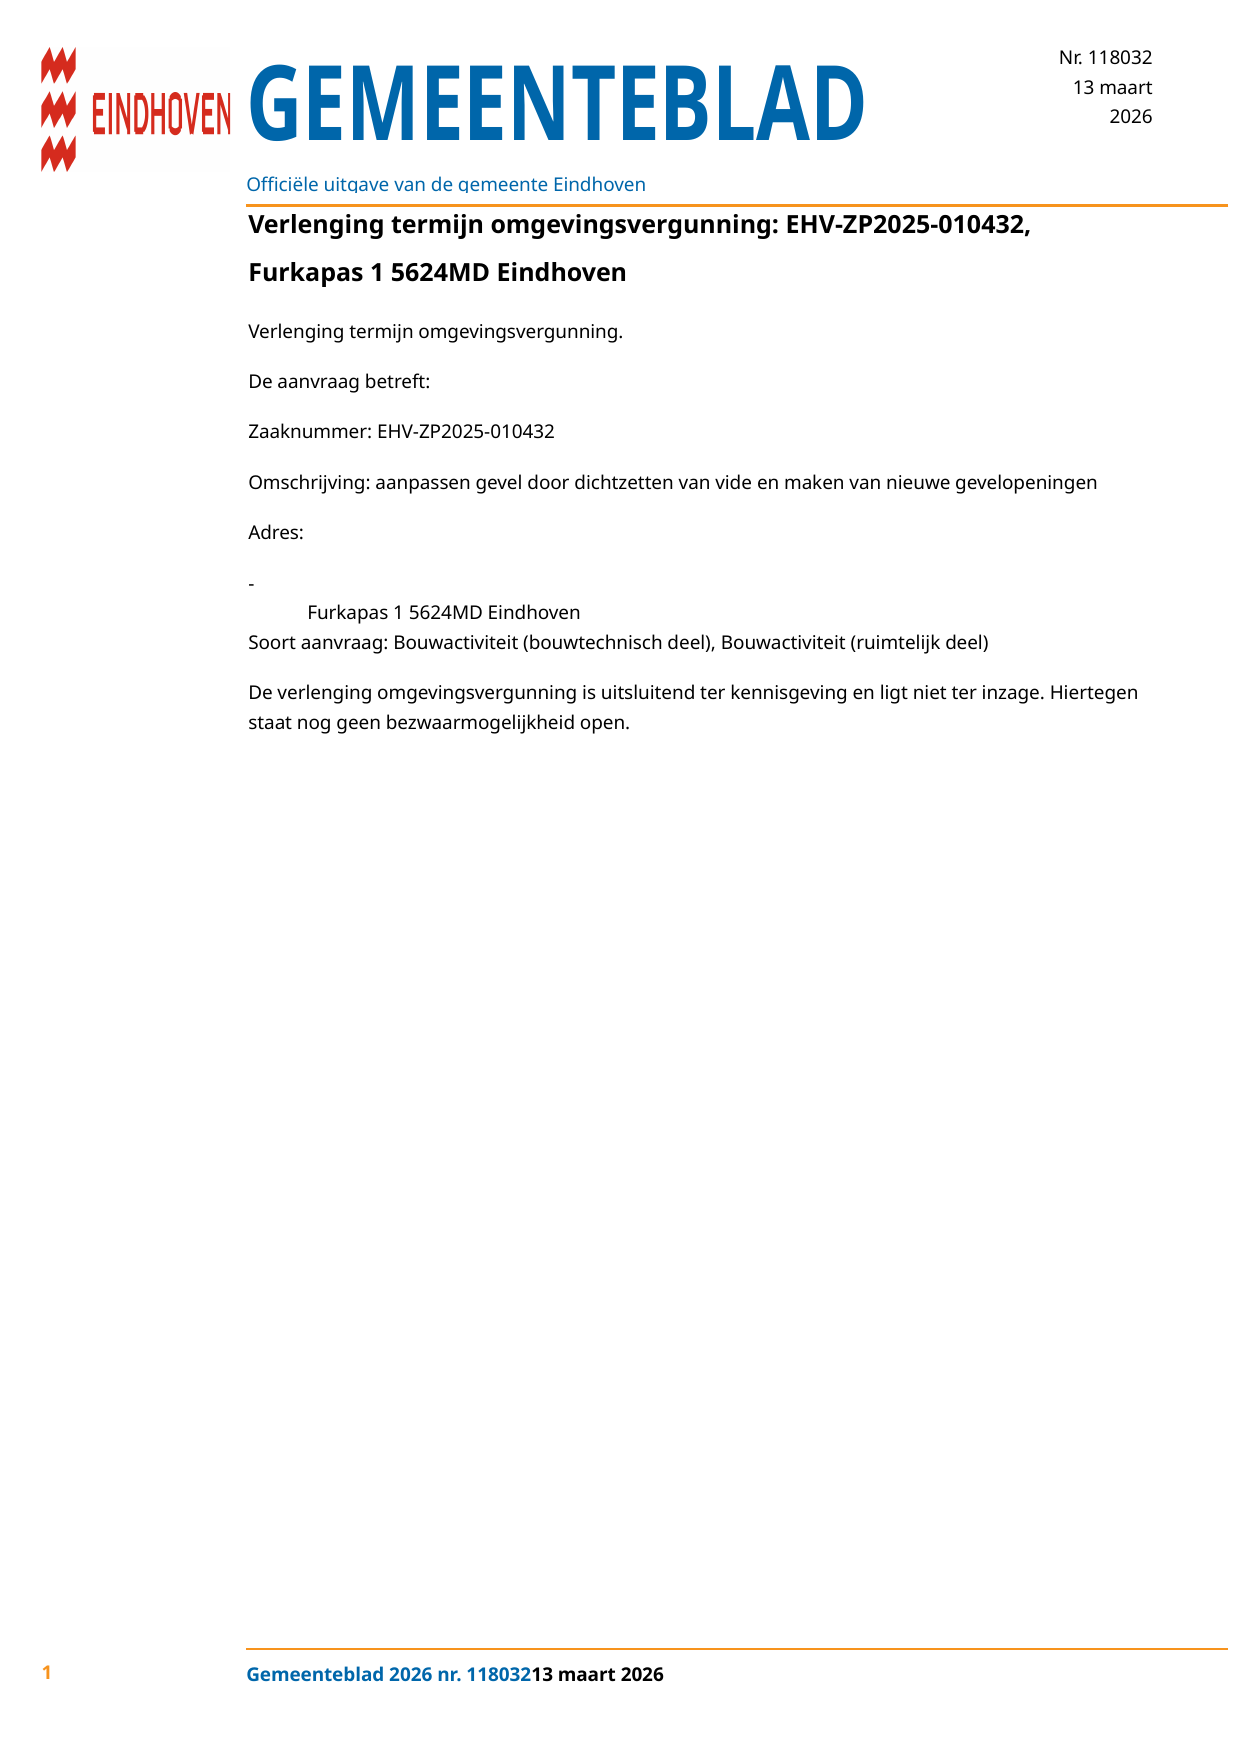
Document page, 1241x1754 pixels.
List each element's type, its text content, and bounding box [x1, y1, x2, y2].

text Verlenging termijn omgevingsvergunning. [248, 318, 1152, 344]
list Furkapas 1 5624MD Eindhoven [248, 599, 1152, 625]
text Soort aanvraag: Bouwactiviteit (bouwtechnisch deel), Bouwactiviteit (ruimtelijk deel) [248, 629, 1152, 655]
text Verlenging termijn omgevingsvergunning: EHV-ZP2025-010432, Furkapas 1 5624MD Eindhoven [248, 207, 1152, 288]
picture [41, 47, 231, 172]
text De aanvraag betreft: [248, 368, 1152, 394]
text Omschrijving: aanpassen gevel door dichtzetten van vide en maken van nieuwe gevelopeningen [248, 469, 1152, 495]
text Zaaknummer: EHV-ZP2025-010432 [248, 419, 1152, 444]
text De verlenging omgevingsvergunning is uitsluitend ter kennisgeving en ligt niet ter inzage. Hiertegen staat nog geen bezwaarmogelijkheid open. [248, 679, 1152, 735]
text Adres: [248, 519, 1152, 545]
